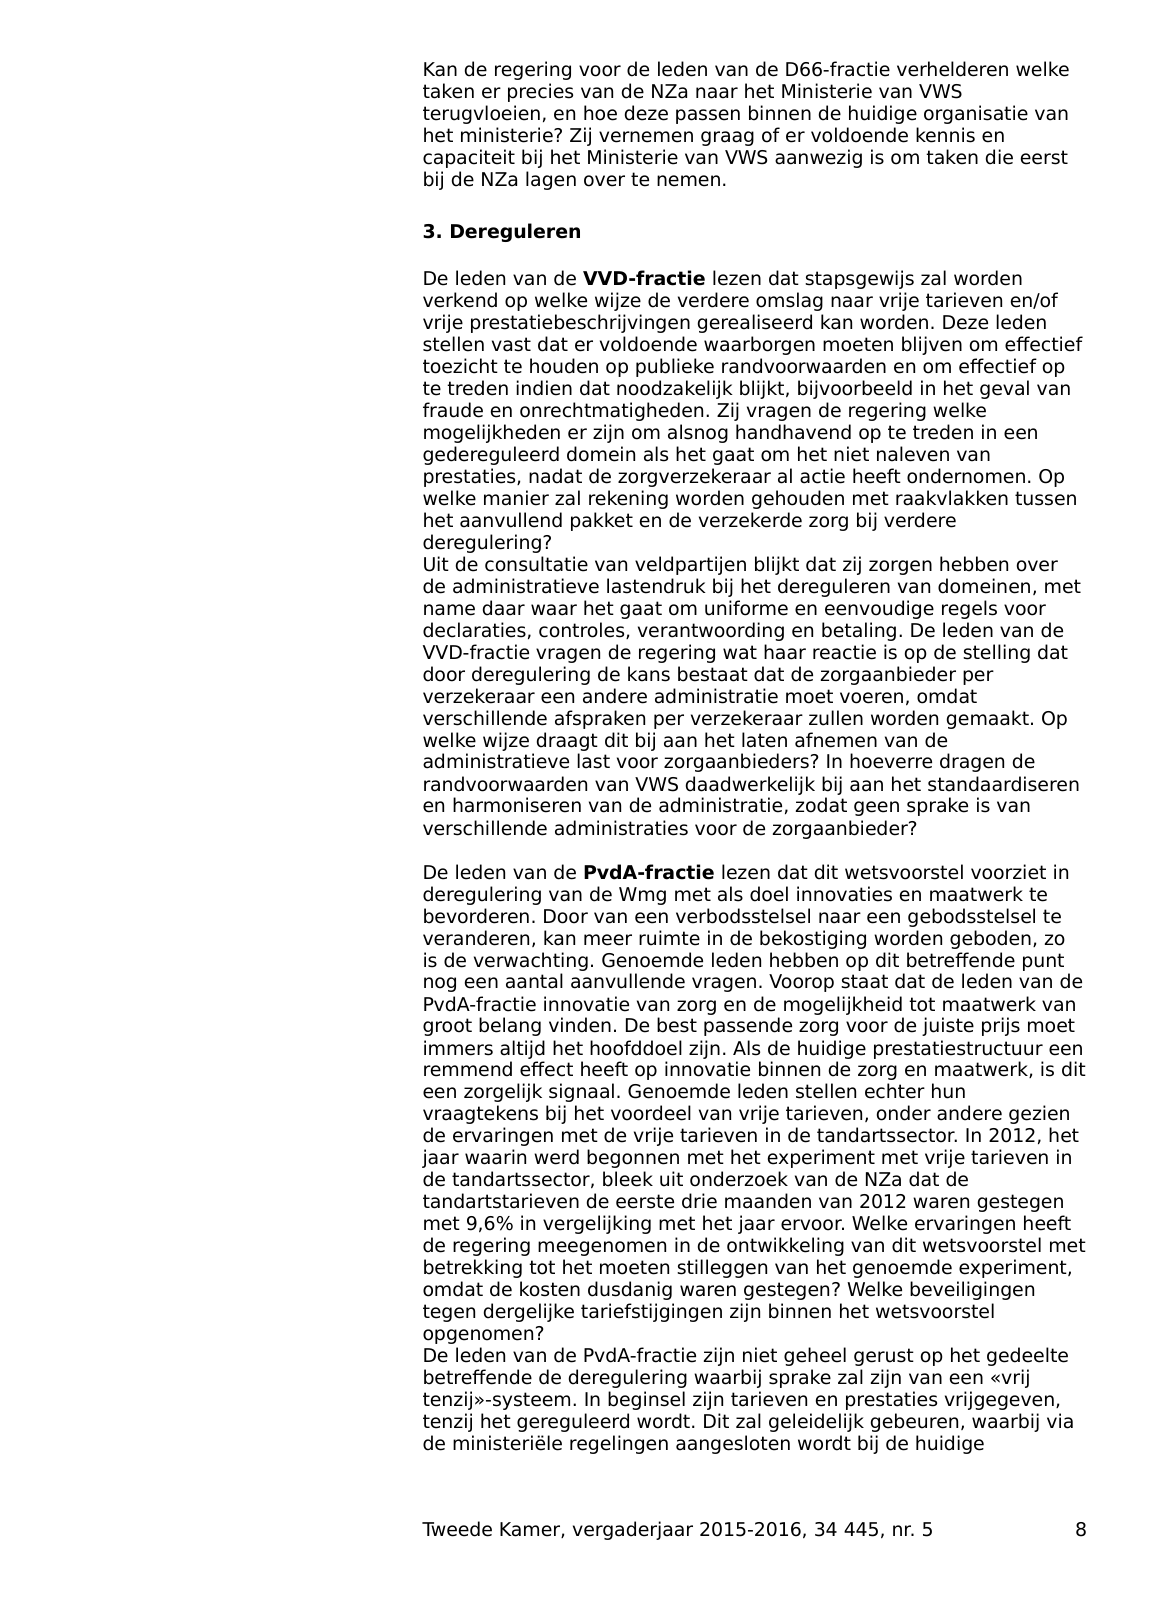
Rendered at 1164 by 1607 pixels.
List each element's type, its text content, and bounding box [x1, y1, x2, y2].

subtitle 3. Dereguleren [422, 221, 1087, 243]
text Uit de consultatie van veldpartijen blijkt dat zij zorgen hebben over de administratieve lastendruk bij het dereguleren van domeinen, met name daar waar het gaat om uniforme en eenvoudige regels voor declaraties, controles, verantwoording en betaling. De leden van de VVD-fractie vragen de regering wat haar reactie is op de stelling dat door deregulering de kans bestaat dat de zorgaanbieder per verzekeraar een andere administratie moet voeren, omdat verschillende afspraken per verzekeraar zullen worden gemaakt. Op welke wijze draagt dit bij aan het laten afnemen van de administratieve last voor zorgaanbieders? In hoeverre dragen de randvoorwaarden van VWS daadwerkelijk bij aan het standaardiseren en harmoniseren van de administratie, zodat geen sprake is van verschillende administraties voor de zorgaanbieder? [422, 554, 1087, 839]
text De leden van de PvdA-fractie lezen dat dit wetsvoorstel voorziet in deregulering van de Wmg met als doel innovaties en maatwerk te bevorderen. Door van een verbodsstelsel naar een gebodsstelsel te veranderen, kan meer ruimte in de bekostiging worden geboden, zo is de verwachting. Genoemde leden hebben op dit betreffende punt nog een aantal aanvullende vragen. Voorop staat dat de leden van de PvdA-fractie innovatie van zorg en de mogelijkheid tot maatwerk van groot belang vinden. De best passende zorg voor de juiste prijs moet immers altijd het hoofddoel zijn. Als de huidige prestatiestructuur een remmend effect heeft op innovatie binnen de zorg en maatwerk, is dit een zorgelijk signaal. Genoemde leden stellen echter hun vraagtekens bij het voordeel van vrije tarieven, onder andere gezien de ervaringen met de vrije tarieven in de tandartssector. In 2012, het jaar waarin werd begonnen met het experiment met vrije tarieven in de tandartssector, bleek uit onderzoek van de NZa dat de tandartstarieven de eerste drie maanden van 2012 waren gestegen met 9,6% in vergelijking met het jaar ervoor. Welke ervaringen heeft de regering meegenomen in de ontwikkeling van dit wetsvoorstel met betrekking tot het moeten stilleggen van het genoemde experiment, omdat de kosten dusdanig waren gestegen? Welke beveiligingen tegen dergelijke tariefstijgingen zijn binnen het wetsvoorstel opgenomen? [422, 862, 1087, 1345]
text De leden van de VVD-fractie lezen dat stapsgewijs zal worden verkend op welke wijze de verdere omslag naar vrije tarieven en/of vrije prestatiebeschrijvingen gerealiseerd kan worden. Deze leden stellen vast dat er voldoende waarborgen moeten blijven om effectief toezicht te houden op publieke randvoorwaarden en om effectief op te treden indien dat noodzakelijk blijkt, bijvoorbeeld in het geval van fraude en onrechtmatigheden. Zij vragen de regering welke mogelijkheden er zijn om alsnog handhavend op te treden in een gedereguleerd domein als het gaat om het niet naleven van prestaties, nadat de zorgverzekeraar al actie heeft ondernomen. Op welke manier zal rekening worden gehouden met raakvlakken tussen het aanvullend pakket en de verzekerde zorg bij verdere deregulering? [422, 268, 1087, 554]
text Kan de regering voor de leden van de D66-fractie verhelderen welke taken er precies van de NZa naar het Ministerie van VWS terugvloeien, en hoe deze passen binnen de huidige organisatie van het ministerie? Zij vernemen graag of er voldoende kennis en capaciteit bij het Ministerie van VWS aanwezig is om taken die eerst bij de NZa lagen over te nemen. [422, 59, 1087, 191]
text De leden van de PvdA-fractie zijn niet geheel gerust op het gedeelte betreffende de deregulering waarbij sprake zal zijn van een «vrij tenzij»-systeem. In beginsel zijn tarieven en prestaties vrijgegeven, tenzij het gereguleerd wordt. Dit zal geleidelijk gebeuren, waarbij via de ministeriële regelingen aangesloten wordt bij de huidige [422, 1345, 1087, 1455]
